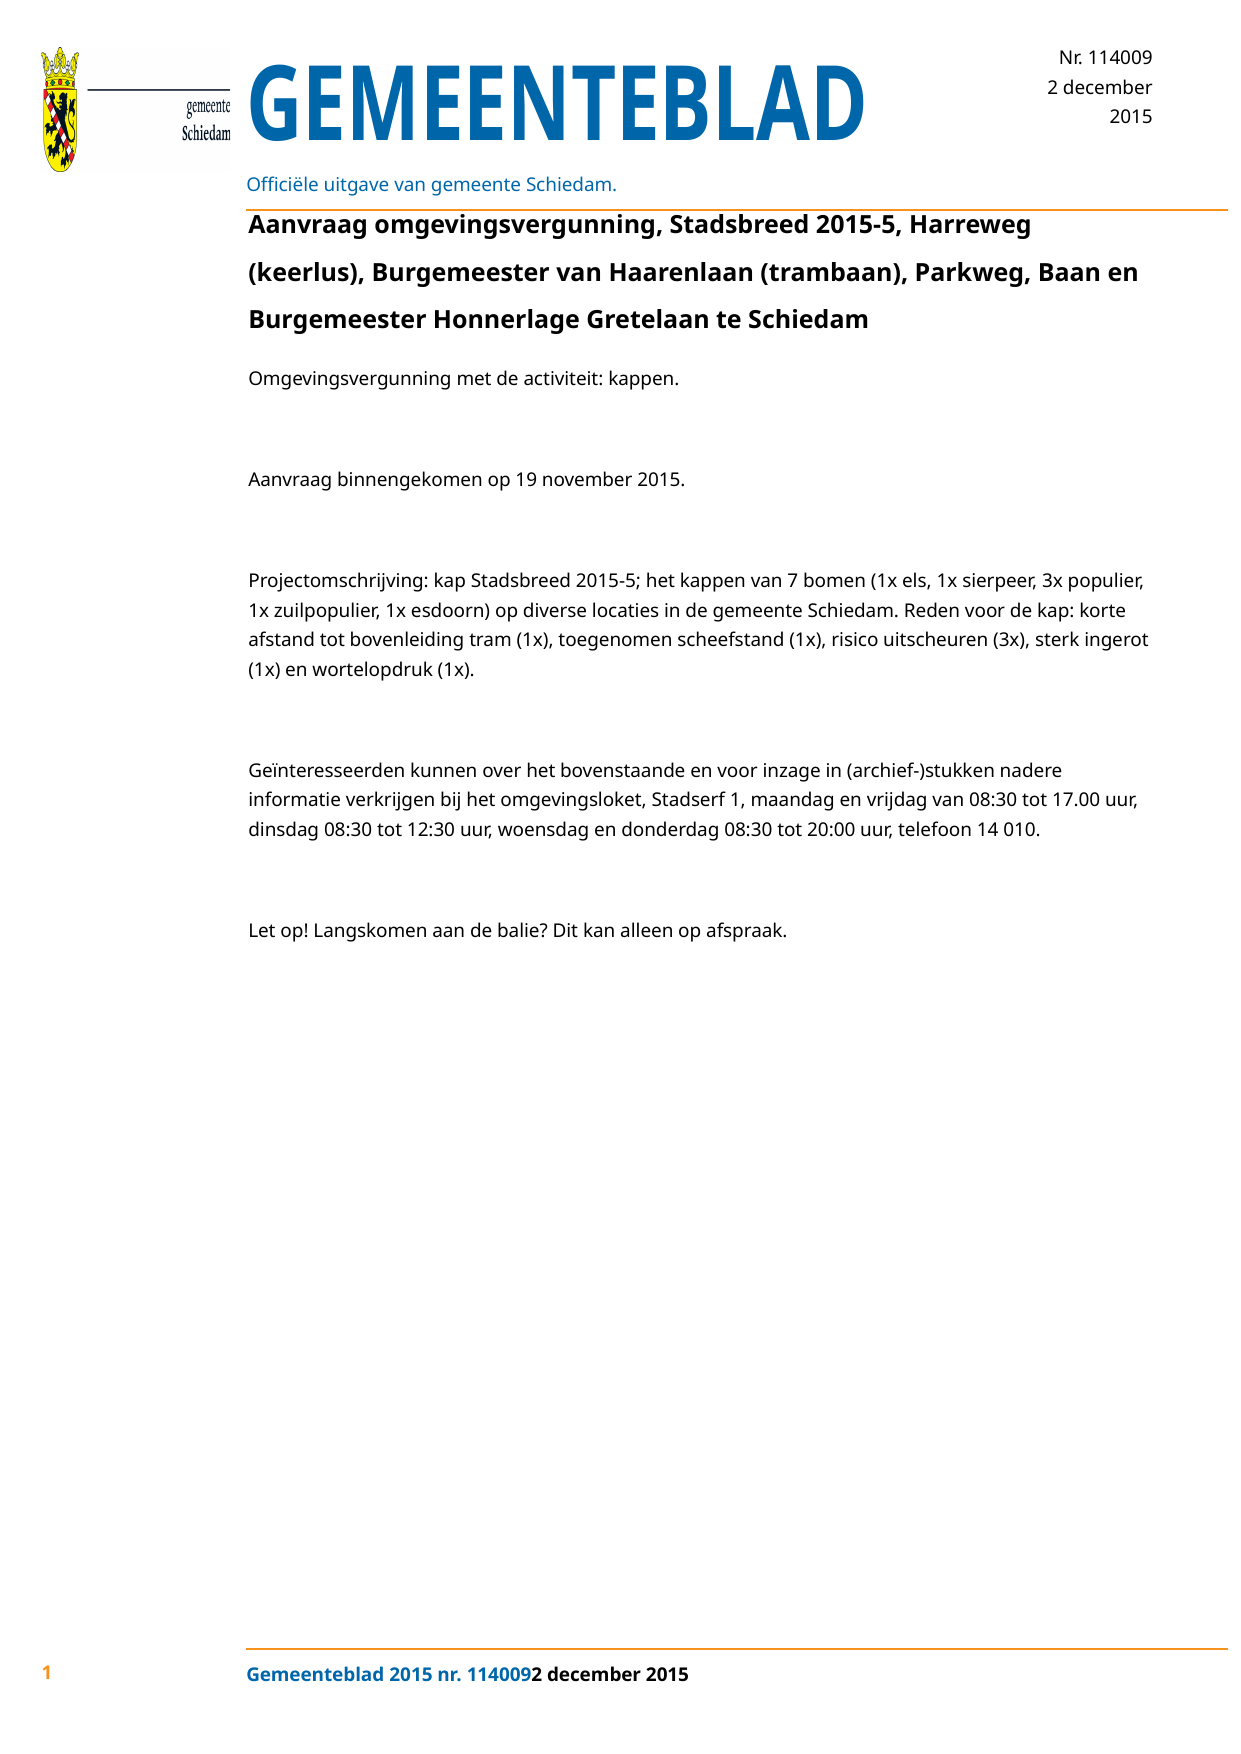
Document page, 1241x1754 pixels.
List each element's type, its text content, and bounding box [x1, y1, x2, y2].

text Aanvraag omgevingsvergunning, Stadsbreed 2015-5, Harreweg (keerlus), Burgemeester van Haarenlaan (trambaan), Parkweg, Baan en Burgemeester Honnerlage Gretelaan te Schiedam [248, 211, 1152, 336]
text Projectomschrijving: kap Stadsbreed 2015-5; het kappen van 7 bomen (1x els, 1x sierpeer, 3x populier, 1x zuilpopulier, 1x esdoorn) op diverse locaties in de gemeente Schiedam. Reden voor de kap: korte afstand tot bovenleiding tram (1x), toegenomen scheefstand (1x), risico uitscheuren (3x), sterk ingerot (1x) en wortelopdruk (1x). [248, 567, 1152, 682]
text Omgevingsvergunning met de activiteit: kappen. [248, 366, 1152, 391]
text Aanvraag binnengekomen op 19 november 2015. [248, 466, 1152, 492]
text Let op! Langskomen aan de balie? Dit kan alleen op afspraak. [248, 917, 1152, 942]
text Geïnteresseerden kunnen over het bovenstaande en voor inzage in (archief-)stukken nadere informatie verkrijgen bij het omgevingsloket, Stadserf 1, maandag en vrijdag van 08:30 tot 17.00 uur, dinsdag 08:30 tot 12:30 uur, woensdag en donderdag 08:30 tot 20:00 uur, telefoon 14 010. [248, 757, 1152, 842]
picture [41, 47, 231, 172]
